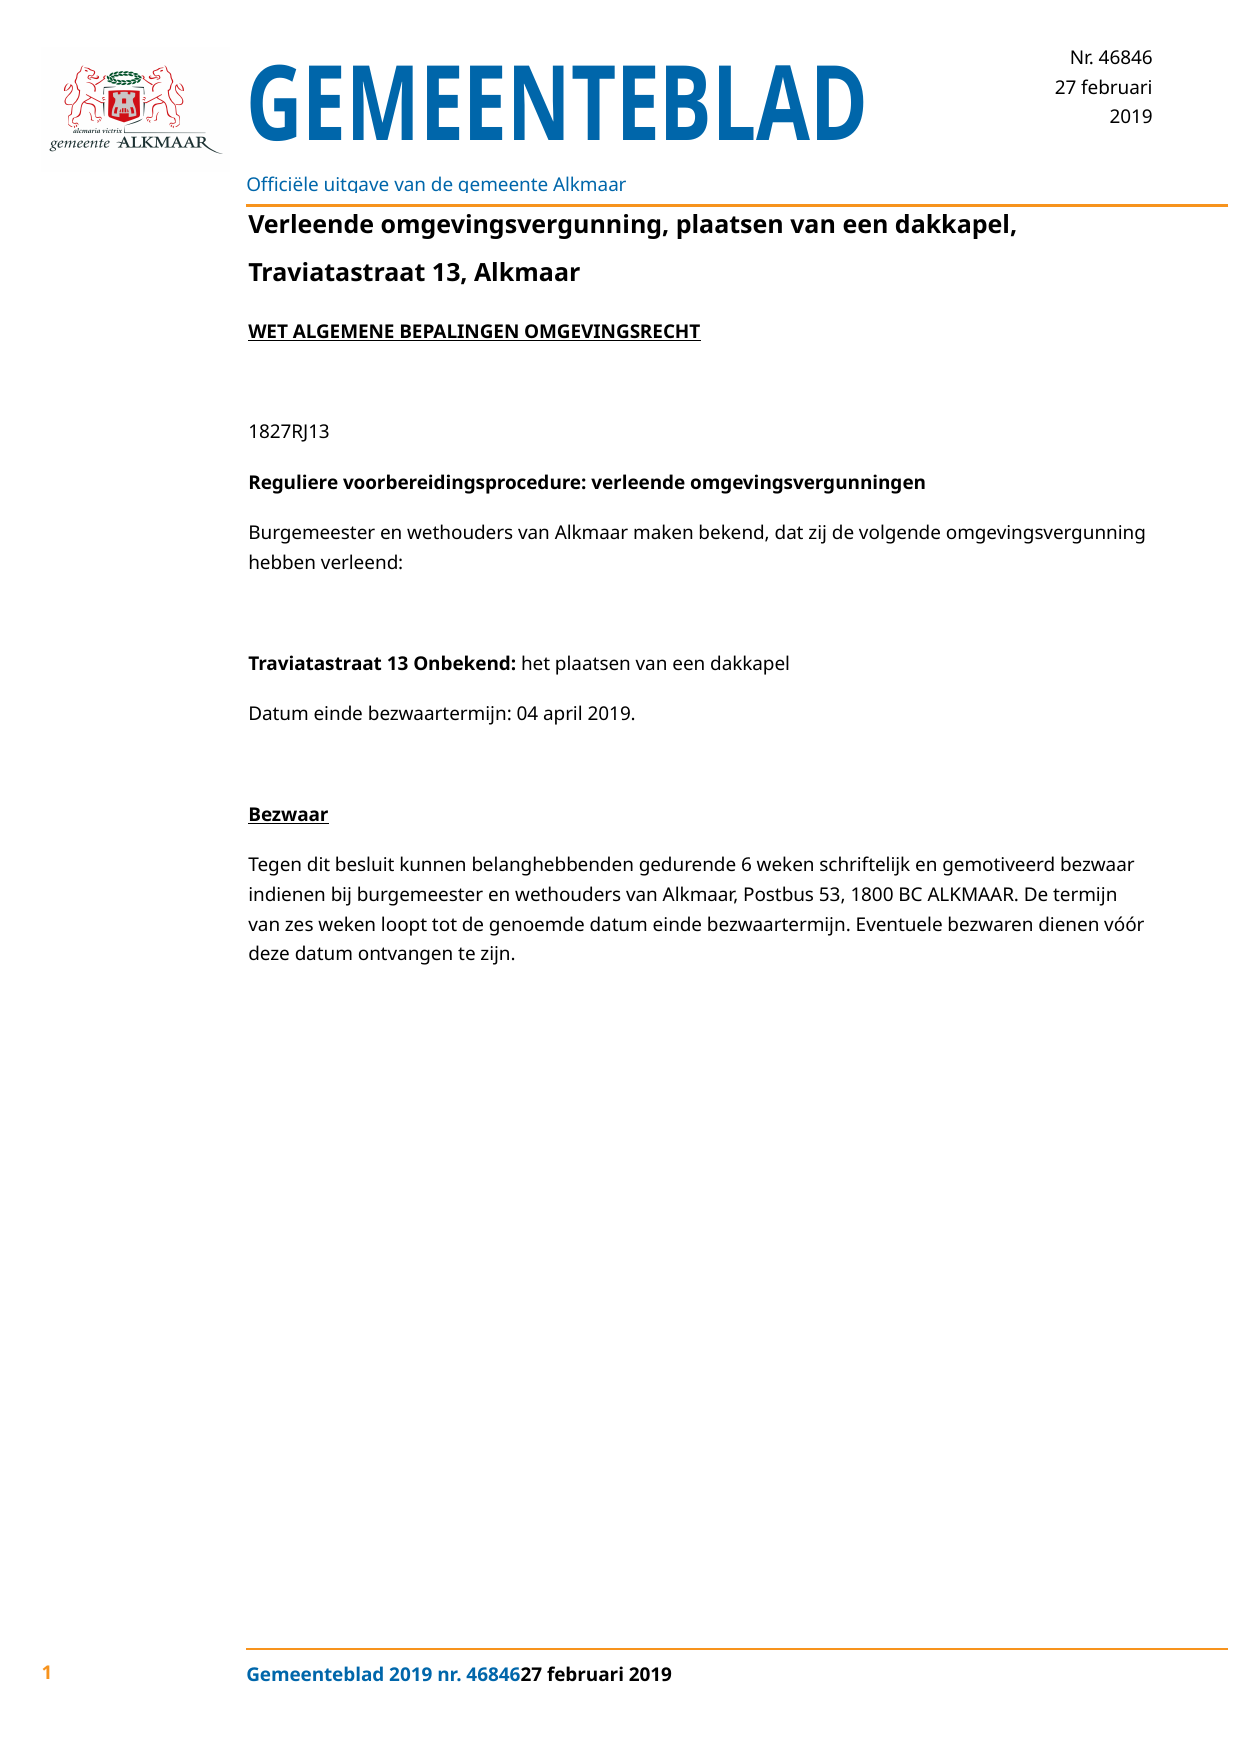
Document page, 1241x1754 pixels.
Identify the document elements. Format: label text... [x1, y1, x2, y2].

text Datum einde bezwaartermijn: 04 april 2019. [248, 700, 1152, 726]
text 1827RJ13 [248, 419, 1152, 444]
picture [41, 47, 231, 172]
text Tegen dit besluit kunnen belanghebbenden gedurende 6 weken schriftelijk en gemotiveerd bezwaar indienen bij burgemeester en wethouders van Alkmaar, Postbus 53, 1800 BC ALKMAAR. De termijn van zes weken loopt tot de genoemde datum einde bezwaartermijn. Eventuele bezwaren dienen vóór deze datum ontvangen te zijn. [248, 852, 1152, 966]
text Traviatastraat 13 Onbekend: het plaatsen van een dakkapel [248, 650, 1152, 676]
text Verleende omgevingsvergunning, plaatsen van een dakkapel, Traviatastraat 13, Alkmaar [248, 207, 1152, 288]
text Burgemeester en wethouders van Alkmaar maken bekend, dat zij de volgende omgevingsvergunning hebben verleend: [248, 519, 1152, 575]
text Reguliere voorbereidingsprocedure: verleende omgevingsvergunningen [248, 469, 1152, 495]
text Bezwaar [248, 801, 1152, 827]
text WET ALGEMENE BEPALINGEN OMGEVINGSRECHT [248, 318, 1152, 344]
